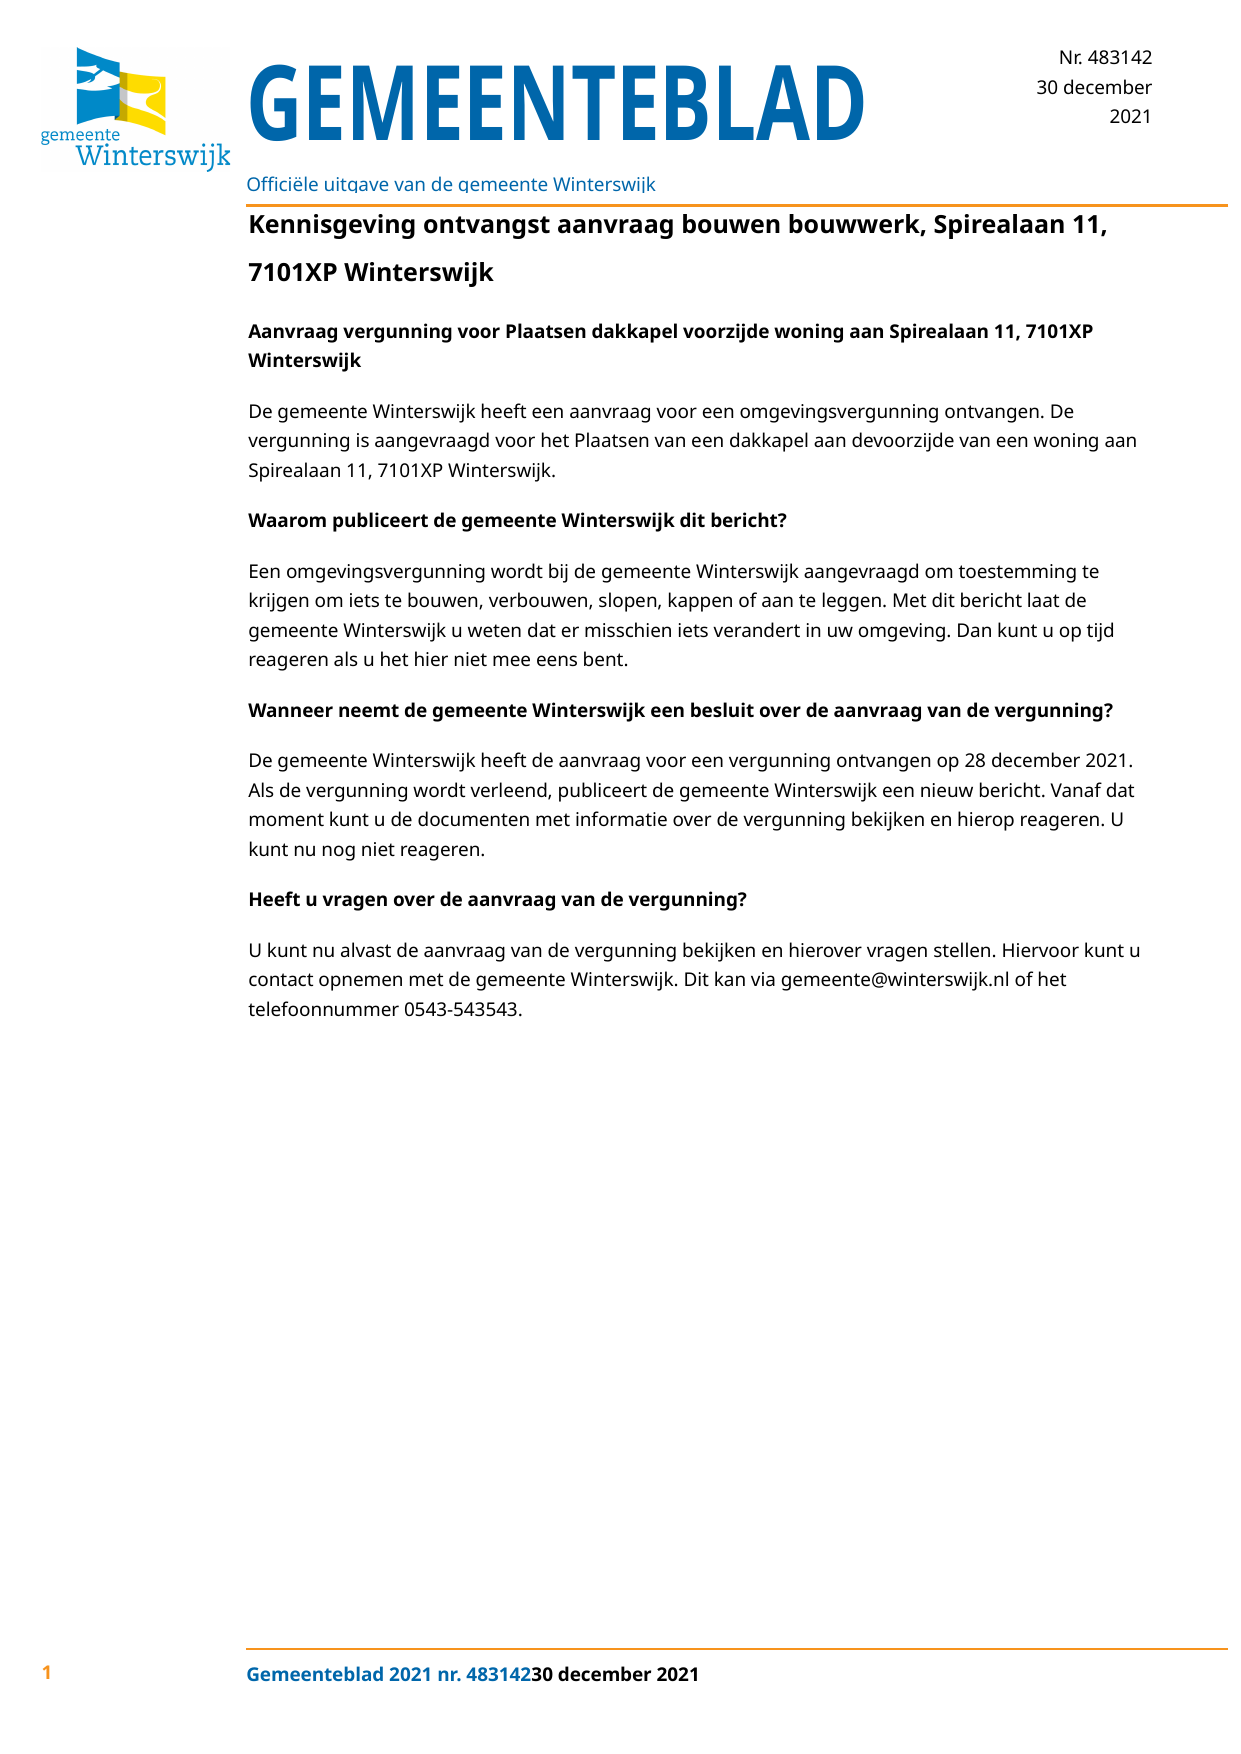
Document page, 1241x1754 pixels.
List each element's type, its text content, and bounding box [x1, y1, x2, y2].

text U kunt nu alvast de aanvraag van de vergunning bekijken en hierover vragen stellen. Hiervoor kunt u contact opnemen met de gemeente Winterswijk. Dit kan via gemeente@winterswijk.nl of het telefoonnummer 0543-543543. [248, 937, 1152, 1022]
text Een omgevingsvergunning wordt bij de gemeente Winterswijk aangevraagd om toestemming te krijgen om iets te bouwen, verbouwen, slopen, kappen of aan te leggen. Met dit bericht laat de gemeente Winterswijk u weten dat er misschien iets verandert in uw omgeving. Dan kunt u op tijd reageren als u het hier niet mee eens bent. [248, 558, 1152, 672]
text Wanneer neemt de gemeente Winterswijk een besluit over de aanvraag van de vergunning? [248, 697, 1152, 723]
picture [225, 153, 231, 162]
text Aanvraag vergunning voor Plaatsen dakkapel voorzijde woning aan Spirealaan 11, 7101XP Winterswijk [248, 318, 1152, 373]
picture [41, 47, 231, 172]
text Waarom publiceert de gemeente Winterswijk dit bericht? [248, 507, 1152, 533]
text Heeft u vragen over de aanvraag van de vergunning? [248, 887, 1152, 912]
text De gemeente Winterswijk heeft de aanvraag voor een vergunning ontvangen op 28 december 2021. Als de vergunning wordt verleend, publiceert de gemeente Winterswijk een nieuw bericht. Vanaf dat moment kunt u de documenten met informatie over de vergunning bekijken en hierop reageren. U kunt nu nog niet reageren. [248, 747, 1152, 862]
text De gemeente Winterswijk heeft een aanvraag voor een omgevingsvergunning ontvangen. De vergunning is aangevraagd voor het Plaatsen van een dakkapel aan devoorzijde van een woning aan Spirealaan 11, 7101XP Winterswijk. [248, 398, 1152, 483]
text Kennisgeving ontvangst aanvraag bouwen bouwwerk, Spirealaan 11, 7101XP Winterswijk [248, 207, 1152, 288]
